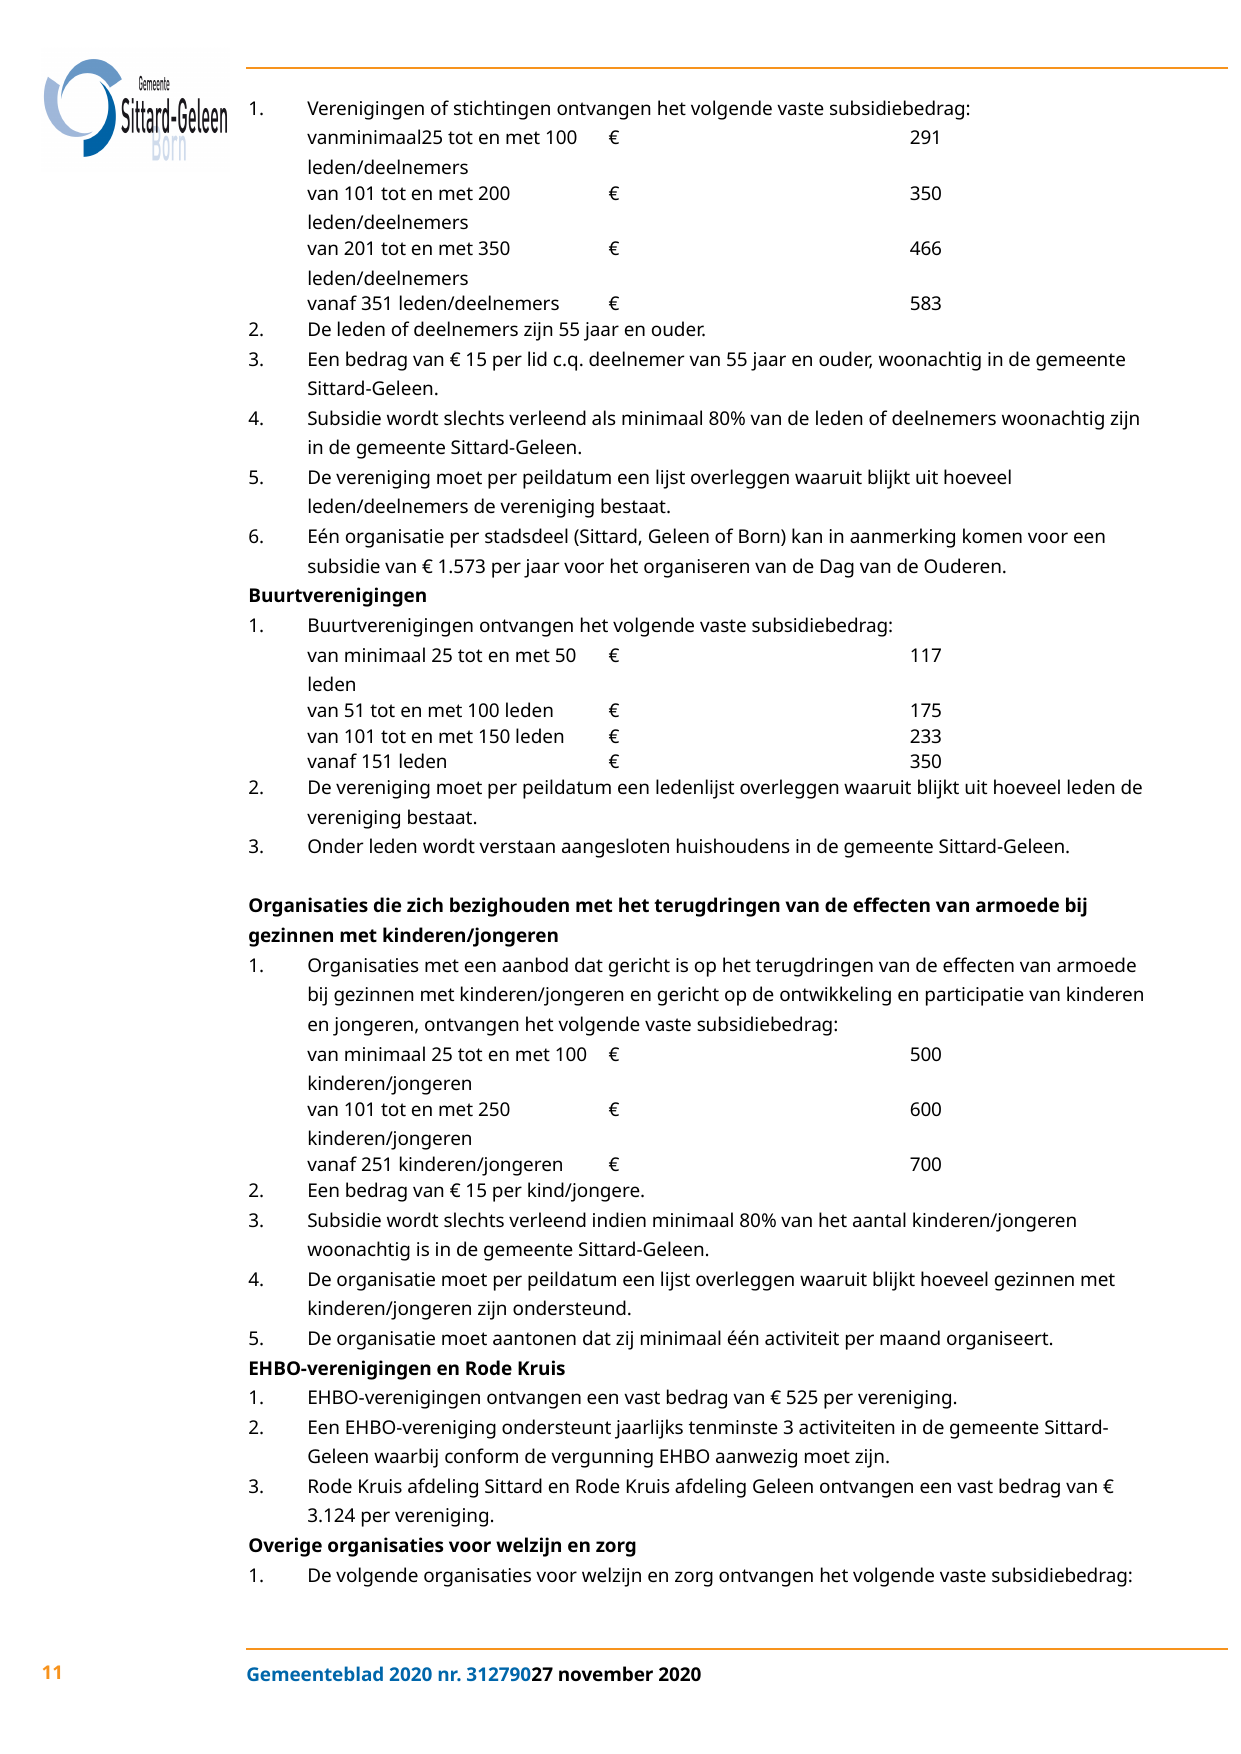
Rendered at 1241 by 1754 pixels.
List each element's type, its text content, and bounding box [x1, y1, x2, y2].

list Een EHBO-vereniging ondersteunt jaarlijks tenminste 3 activiteiten in de gemeente Sittard-Geleen waarbij conform de vergunning EHBO aanwezig moet zijn. [248, 1414, 1152, 1469]
text Organisaties die zich bezighouden met het terugdringen van de effecten van armoede bij gezinnen met kinderen/jongeren [248, 893, 1152, 948]
table_header 117 [910, 642, 1211, 697]
list Eén organisatie per stadsdeel (Sittard, Geleen of Born) kan in aanmerking komen voor een subsidie van € 1.573 per jaar voor het organiseren van de Dag van de Ouderen. [248, 523, 1152, 579]
table_header € [608, 1041, 909, 1096]
table_cell van 101 tot en met 150 leden [307, 723, 608, 748]
list Een bedrag van € 15 per lid c.q. deelnemer van 55 jaar en ouder, woonachtig in de gemeente Sittard-Geleen. [248, 346, 1152, 401]
text EHBO-verenigingen en Rode Kruis [248, 1355, 1152, 1380]
table_cell € [608, 697, 909, 723]
list Subsidie wordt slechts verleend indien minimaal 80% van het aantal kinderen/jongeren woonachtig is in de gemeente Sittard-Geleen. [248, 1207, 1152, 1262]
table_cell 600 [910, 1096, 1211, 1151]
text Buurtverenigingen [248, 582, 1152, 608]
list De vereniging moet per peildatum een lijst overleggen waaruit blijkt uit hoeveel leden/deelnemers de vereniging bestaat. [248, 464, 1152, 519]
table_cell € [608, 180, 909, 235]
list Verenigingen of stichtingen ontvangen het volgende vaste subsidiebedrag: [248, 95, 1152, 121]
table_cell vanaf 251 kinderen/jongeren [307, 1151, 608, 1177]
list Subsidie wordt slechts verleend als minimaal 80% van de leden of deelnemers woonachtig zijn in de gemeente Sittard-Geleen. [248, 405, 1152, 460]
table_cell van 101 tot en met 250 kinderen/jongeren [307, 1096, 608, 1151]
picture [41, 47, 231, 172]
table_cell 350 [910, 749, 1211, 774]
table_header 500 [910, 1041, 1211, 1096]
table_cell 350 [910, 180, 1211, 235]
list De leden of deelnemers zijn 55 jaar en ouder. [248, 316, 1152, 342]
table_header € [608, 125, 909, 180]
list EHBO-verenigingen ontvangen een vast bedrag van € 525 per vereniging. [248, 1384, 1152, 1410]
table_cell 233 [910, 723, 1211, 748]
table_cell 466 [910, 235, 1211, 290]
table_cell € [608, 1096, 909, 1151]
table_cell van 201 tot en met 350 leden/deelnemers [307, 235, 608, 290]
table_cell 700 [910, 1151, 1211, 1177]
table_cell vanaf 151 leden [307, 749, 608, 774]
table_header 291 [910, 125, 1211, 180]
list De organisatie moet aantonen dat zij minimaal één activiteit per maand organiseert. [248, 1325, 1152, 1351]
list Organisaties met een aanbod dat gericht is op het terugdringen van de effecten van armoede bij gezinnen met kinderen/jongeren en gericht op de ontwikkeling en participatie van kinderen en jongeren, ontvangen het volgende vaste subsidiebedrag: [248, 952, 1152, 1037]
table_header van minimaal 25 tot en met 50 leden [307, 642, 608, 697]
table_cell van 101 tot en met 200 leden/deelnemers [307, 180, 608, 235]
text Overige organisaties voor welzijn en zorg [248, 1532, 1152, 1558]
table_cell vanaf 351 leden/deelnemers [307, 290, 608, 316]
table_cell 175 [910, 697, 1211, 723]
table_header € [608, 642, 909, 697]
table_header vanminimaal25 tot en met 100 leden/deelnemers [307, 125, 608, 180]
table_cell van 51 tot en met 100 leden [307, 697, 608, 723]
list De vereniging moet per peildatum een ledenlijst overleggen waaruit blijkt uit hoeveel leden de vereniging bestaat. [248, 774, 1152, 830]
table_cell € [608, 1151, 909, 1177]
list Rode Kruis afdeling Sittard en Rode Kruis afdeling Geleen ontvangen een vast bedrag van € 3.124 per vereniging. [248, 1473, 1152, 1528]
list De organisatie moet per peildatum een lijst overleggen waaruit blijkt hoeveel gezinnen met kinderen/jongeren zijn ondersteund. [248, 1266, 1152, 1321]
list De volgende organisaties voor welzijn en zorg ontvangen het volgende vaste subsidiebedrag: [248, 1562, 1152, 1587]
table_cell € [608, 723, 909, 748]
table_cell € [608, 749, 909, 774]
list Buurtverenigingen ontvangen het volgende vaste subsidiebedrag: [248, 612, 1152, 638]
table_cell € [608, 235, 909, 290]
list Onder leden wordt verstaan aangesloten huishoudens in de gemeente Sittard-Geleen. [248, 833, 1152, 859]
table_header van minimaal 25 tot en met 100 kinderen/jongeren [307, 1041, 608, 1096]
list Een bedrag van € 15 per kind/jongere. [248, 1177, 1152, 1203]
table_cell 583 [910, 290, 1211, 316]
table_cell € [608, 290, 909, 316]
